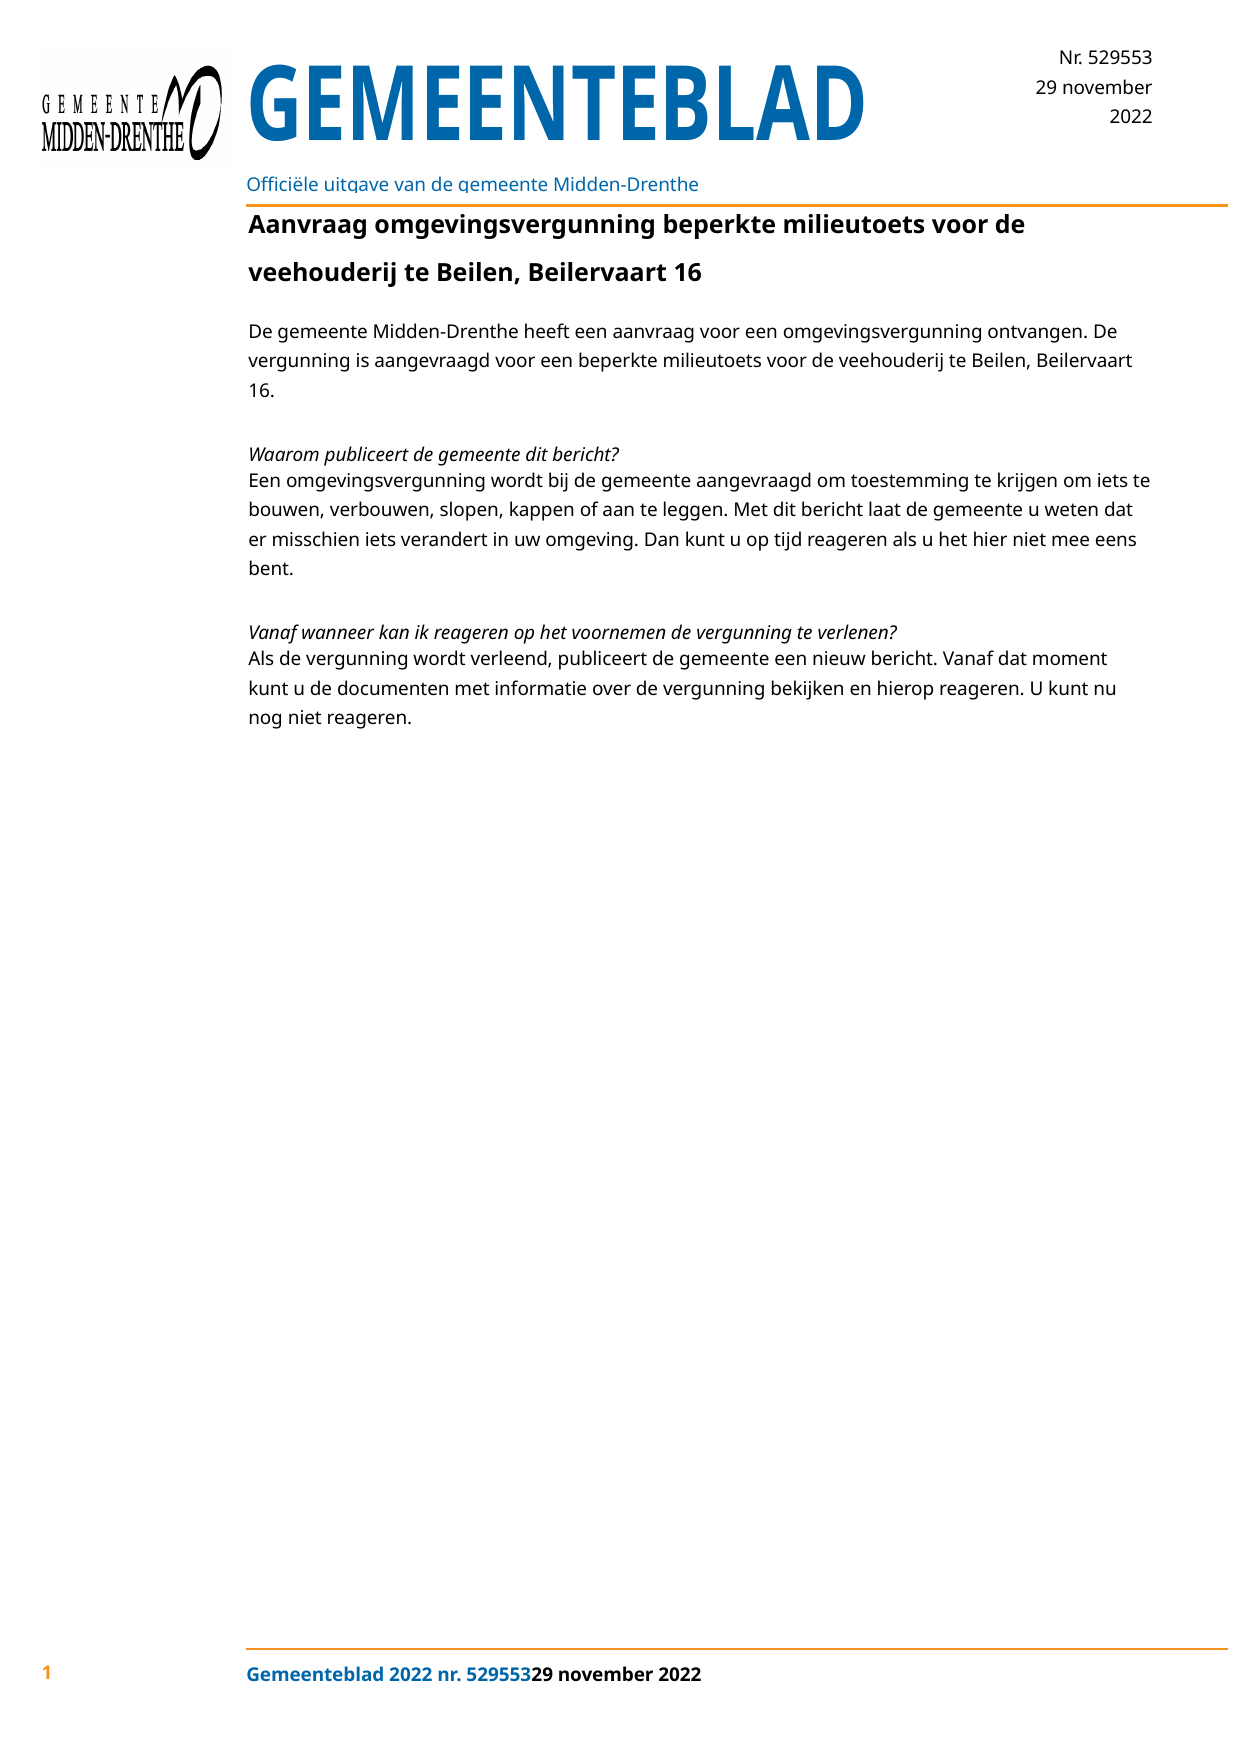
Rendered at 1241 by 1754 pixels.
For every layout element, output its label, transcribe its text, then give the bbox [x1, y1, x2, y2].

text Vanaf wanneer kan ik reageren op het voornemen de vergunning te verlenen? [248, 619, 1152, 645]
text Waarom publiceert de gemeente dit bericht? [248, 441, 1152, 467]
text Als de vergunning wordt verleend, publiceert de gemeente een nieuw bericht. Vanaf dat moment kunt u de documenten met informatie over de vergunning bekijken en hierop reageren. U kunt nu nog niet reageren. [248, 645, 1152, 730]
text De gemeente Midden-Drenthe heeft een aanvraag voor een omgevingsvergunning ontvangen. De vergunning is aangevraagd voor een beperkte milieutoets voor de veehouderij te Beilen, Beilervaart 16. [248, 318, 1152, 403]
picture [41, 47, 231, 172]
text Aanvraag omgevingsvergunning beperkte milieutoets voor de veehouderij te Beilen, Beilervaart 16 [248, 207, 1152, 288]
text Een omgevingsvergunning wordt bij de gemeente aangevraagd om toestemming te krijgen om iets te bouwen, verbouwen, slopen, kappen of aan te leggen. Met dit bericht laat de gemeente u weten dat er misschien iets verandert in uw omgeving. Dan kunt u op tijd reageren als u het hier niet mee eens bent. [248, 467, 1152, 581]
